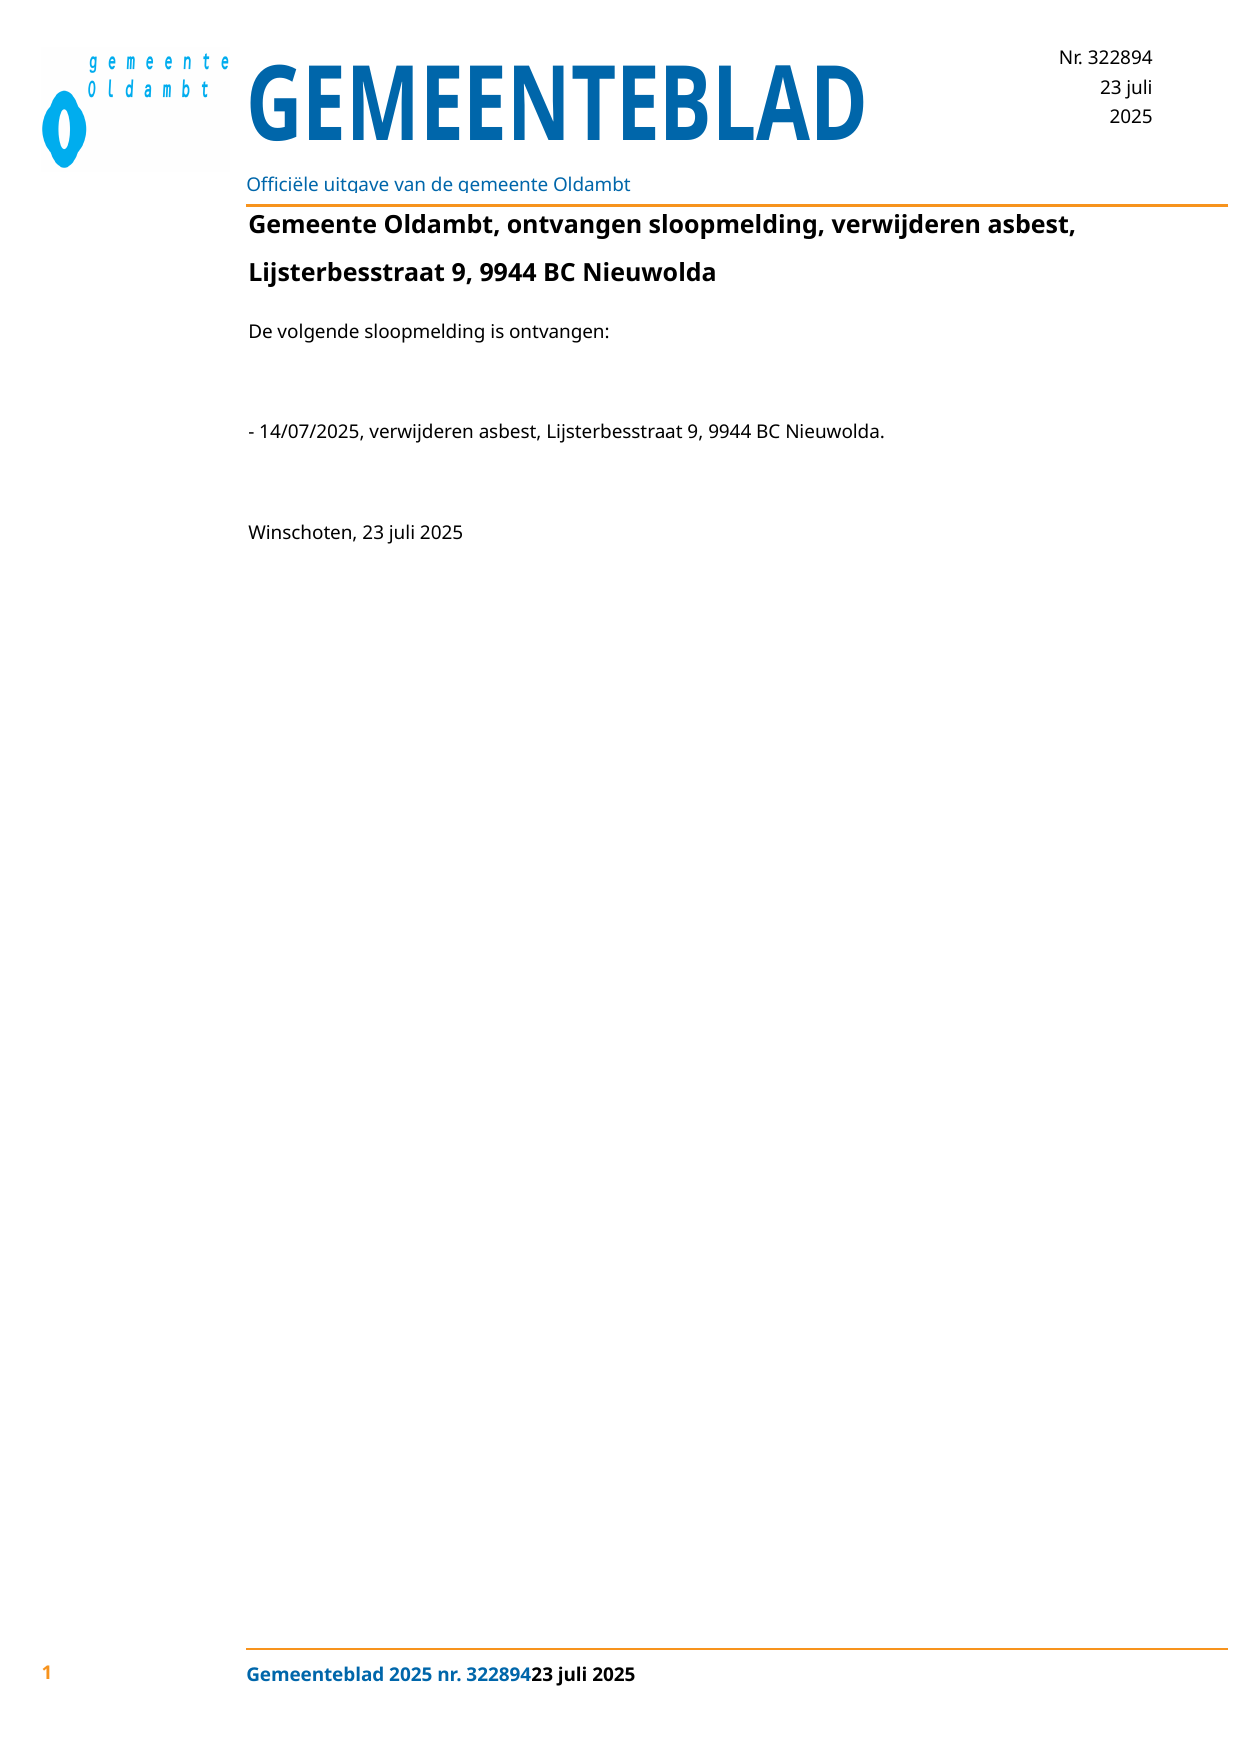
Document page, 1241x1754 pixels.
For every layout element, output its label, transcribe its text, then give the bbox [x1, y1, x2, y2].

text De volgende sloopmelding is ontvangen: [248, 318, 1152, 344]
text - 14/07/2025, verwijderen asbest, Lijsterbesstraat 9, 9944 BC Nieuwolda. [248, 419, 1152, 444]
text Winschoten, 23 juli 2025 [248, 519, 1152, 545]
text Gemeente Oldambt, ontvangen sloopmelding, verwijderen asbest, Lijsterbesstraat 9, 9944 BC Nieuwolda [248, 207, 1152, 288]
picture [41, 47, 231, 172]
